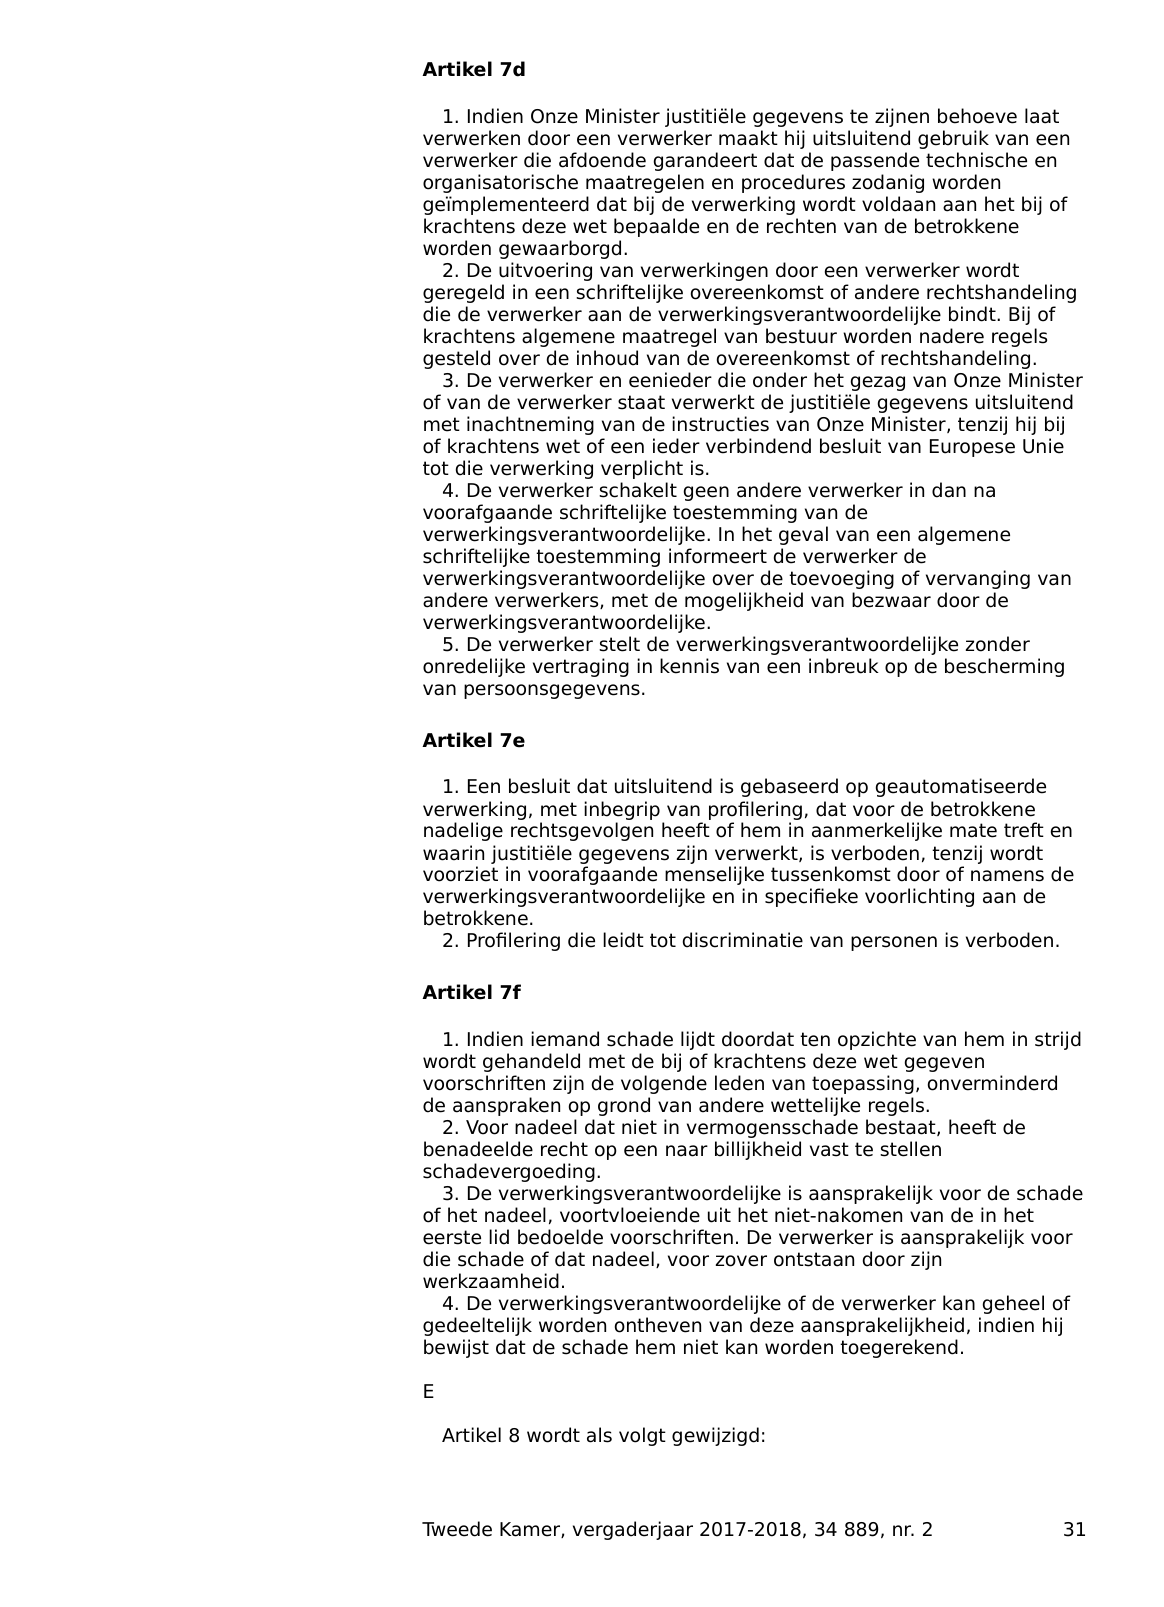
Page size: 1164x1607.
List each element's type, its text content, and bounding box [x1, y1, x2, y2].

subtitle Artikel 7d [422, 59, 1087, 81]
text 4. De verwerkingsverantwoordelijke of de verwerker kan geheel of gedeeltelijk worden ontheven van deze aansprakelijkheid, indien hij bewijst dat de schade hem niet kan worden toegerekend. [422, 1293, 1087, 1359]
text 4. De verwerker schakelt geen andere verwerker in dan na voorafgaande schriftelijke toestemming van de verwerkingsverantwoordelijke. In het geval van een algemene schriftelijke toestemming informeert de verwerker de verwerkingsverantwoordelijke over de toevoeging of vervanging van andere verwerkers, met de mogelijkheid van bezwaar door de verwerkingsverantwoordelijke. [422, 480, 1087, 633]
text 5. De verwerker stelt de verwerkingsverantwoordelijke zonder onredelijke vertraging in kennis van een inbreuk op de bescherming van persoonsgegevens. [422, 633, 1087, 699]
text 3. De verwerkingsverantwoordelijke is aansprakelijk voor de schade of het nadeel, voortvloeiende uit het niet-nakomen van de in het eerste lid bedoelde voorschriften. De verwerker is aansprakelijk voor die schade of dat nadeel, voor zover ontstaan door zijn werkzaamheid. [422, 1183, 1087, 1293]
text 1. Indien Onze Minister justitiële gegevens te zijnen behoeve laat verwerken door een verwerker maakt hij uitsluitend gebruik van een verwerker die afdoende garandeert dat de passende technische en organisatorische maatregelen en procedures zodanig worden geïmplementeerd dat bij de verwerking wordt voldaan aan het bij of krachtens deze wet bepaalde en de rechten van de betrokkene worden gewaarborgd. [422, 106, 1087, 260]
text 1. Een besluit dat uitsluitend is gebaseerd op geautomatiseerde verwerking, met inbegrip van profilering, dat voor de betrokkene nadelige rechtsgevolgen heeft of hem in aanmerkelijke mate treft en waarin justitiële gegevens zijn verwerkt, is verboden, tenzij wordt voorziet in voorafgaande menselijke tussenkomst door of namens de verwerkingsverantwoordelijke en in specifieke voorlichting aan de betrokkene. [422, 776, 1087, 930]
text 2. Profilering die leidt tot discriminatie van personen is verboden. [422, 930, 1087, 952]
text Artikel 8 wordt als volgt gewijzigd: [422, 1425, 1087, 1447]
text 2. De uitvoering van verwerkingen door een verwerker wordt geregeld in een schriftelijke overeenkomst of andere rechtshandeling die de verwerker aan de verwerkingsverantwoordelijke bindt. Bij of krachtens algemene maatregel van bestuur worden nadere regels gesteld over de inhoud van de overeenkomst of rechtshandeling. [422, 260, 1087, 370]
text 1. Indien iemand schade lijdt doordat ten opzichte van hem in strijd wordt gehandeld met de bij of krachtens deze wet gegeven voorschriften zijn de volgende leden van toepassing, onverminderd de aanspraken op grond van andere wettelijke regels. [422, 1029, 1087, 1117]
text E [422, 1381, 1087, 1403]
text 2. Voor nadeel dat niet in vermogensschade bestaat, heeft de benadeelde recht op een naar billijkheid vast te stellen schadevergoeding. [422, 1117, 1087, 1183]
text 3. De verwerker en eenieder die onder het gezag van Onze Minister of van de verwerker staat verwerkt de justitiële gegevens uitsluitend met inachtneming van de instructies van Onze Minister, tenzij hij bij of krachtens wet of een ieder verbindend besluit van Europese Unie tot die verwerking verplicht is. [422, 370, 1087, 480]
subtitle Artikel 7f [422, 982, 1087, 1004]
subtitle Artikel 7e [422, 729, 1087, 751]
